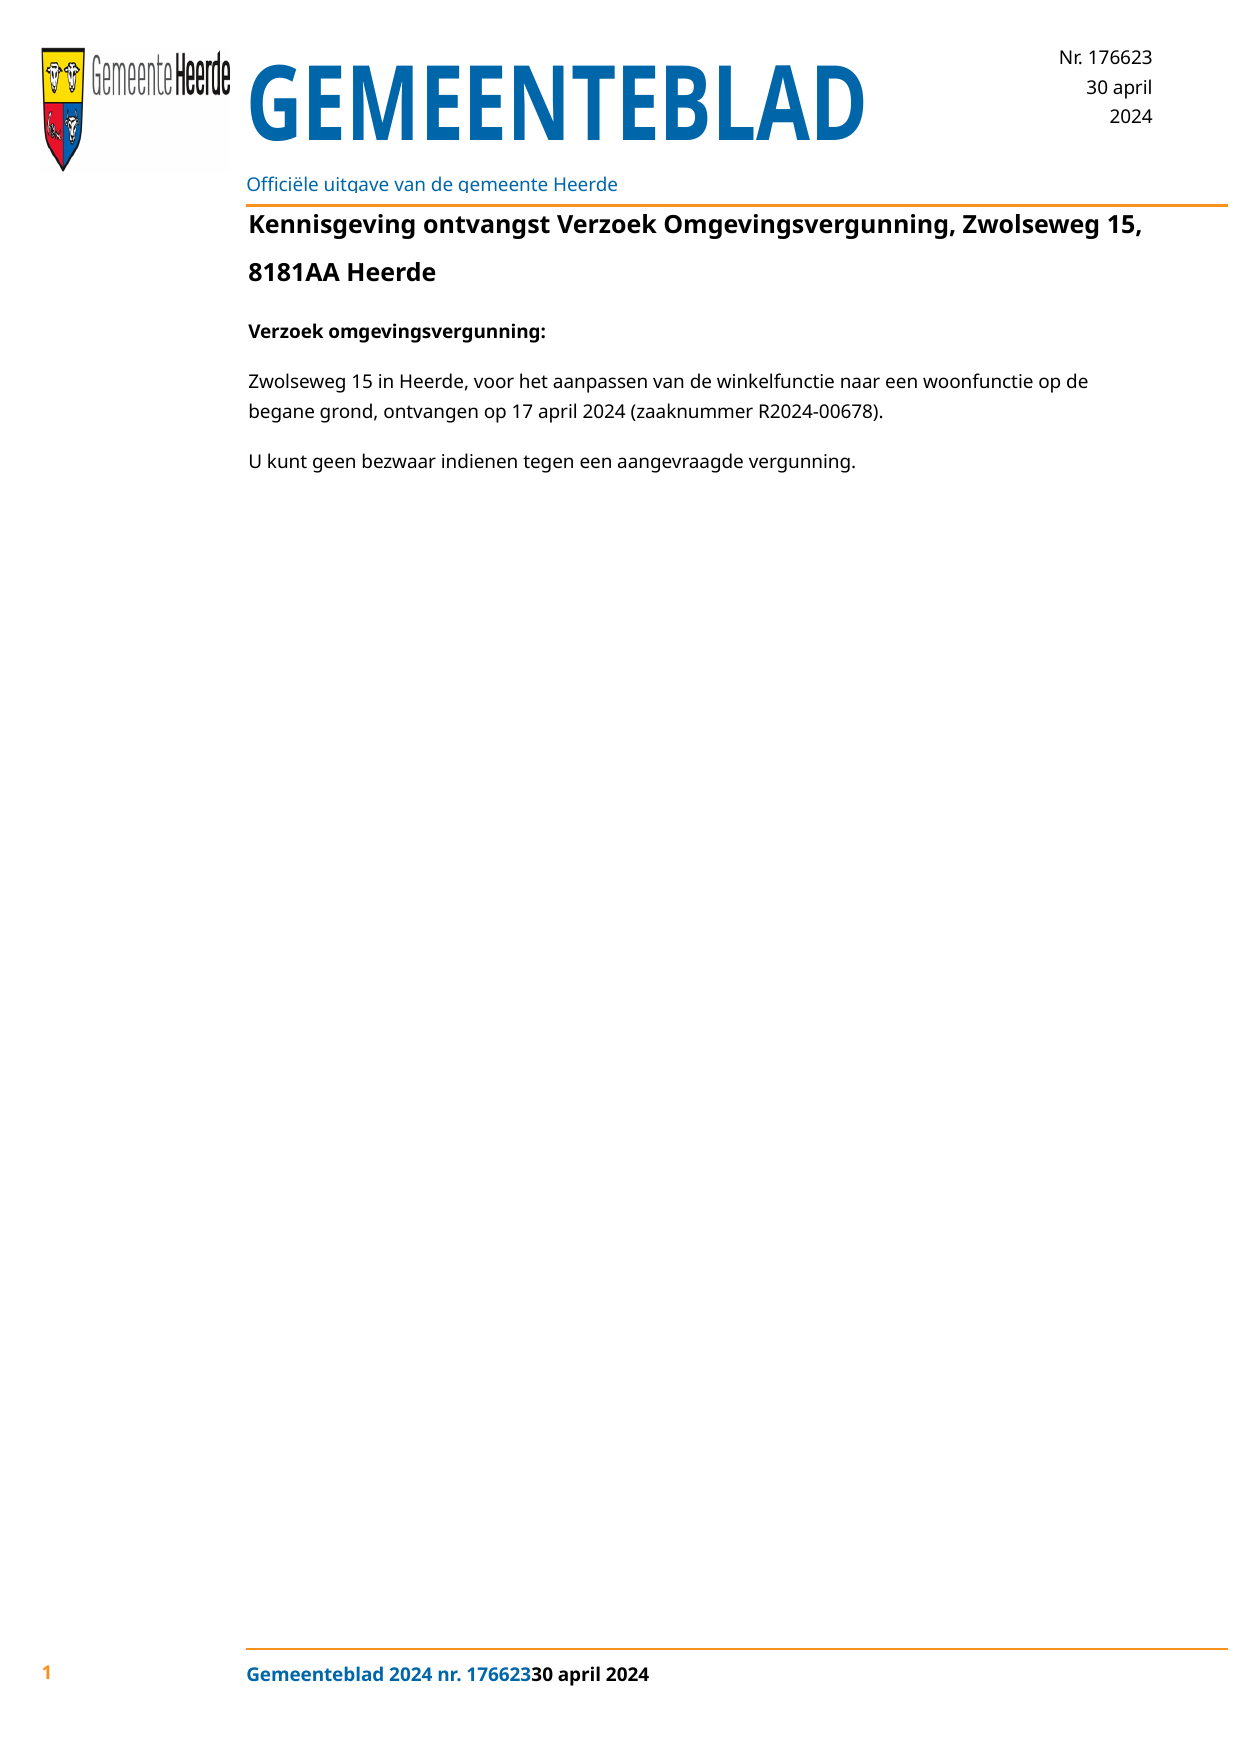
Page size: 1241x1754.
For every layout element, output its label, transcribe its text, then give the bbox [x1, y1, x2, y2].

text Verzoek omgevingsvergunning: [248, 318, 1152, 344]
text U kunt geen bezwaar indienen tegen een aangevraagde vergunning. [248, 448, 1152, 474]
text Kennisgeving ontvangst Verzoek Omgevingsvergunning, Zwolseweg 15, 8181AA Heerde [248, 207, 1152, 288]
text Zwolseweg 15 in Heerde, voor het aanpassen van de winkelfunctie naar een woonfunctie op de begane grond, ontvangen op 17 april 2024 (zaaknummer R2024-00678). [248, 368, 1152, 424]
picture [41, 47, 231, 172]
